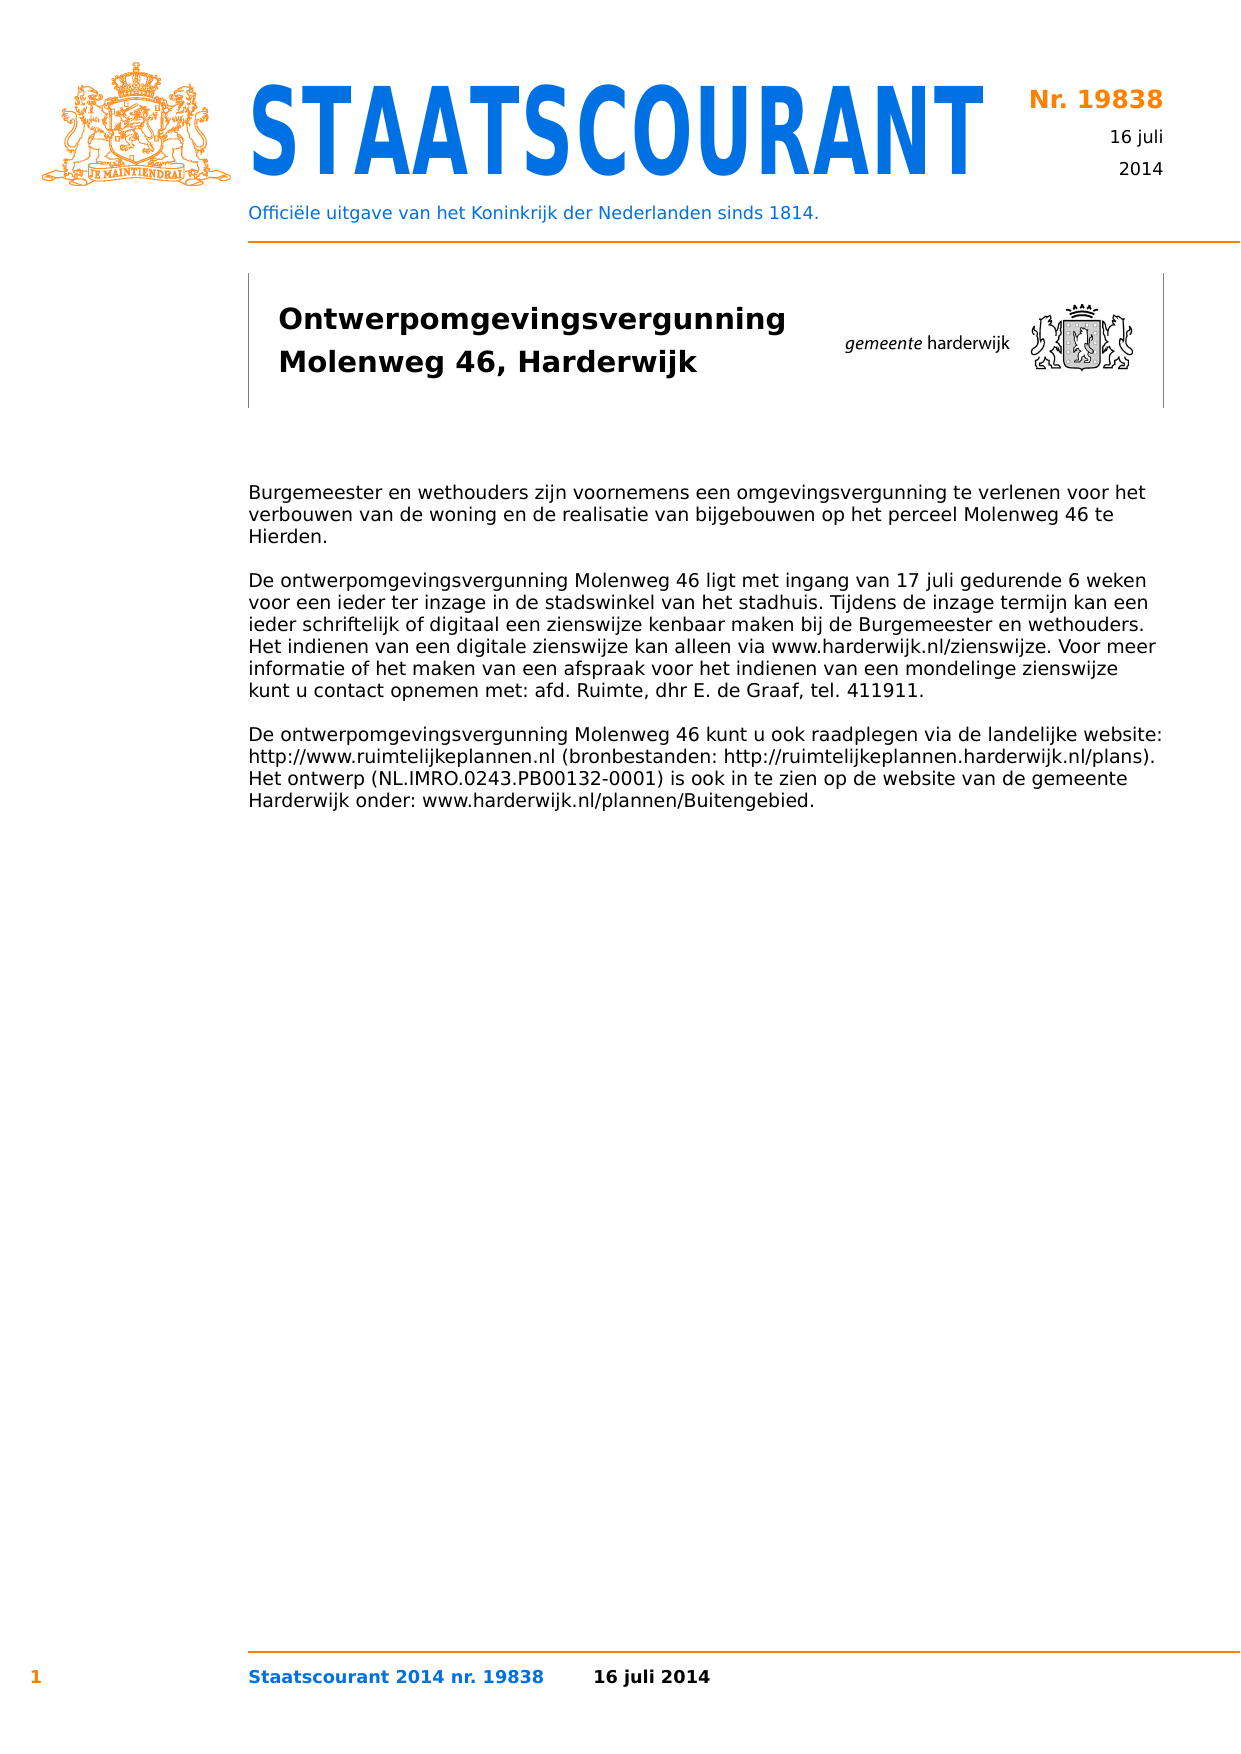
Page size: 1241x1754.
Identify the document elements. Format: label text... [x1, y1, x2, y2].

table_cell Officiële uitgave van het Koninkrijk der Nederlanden sinds 1814. [248, 203, 1240, 241]
text De ontwerpomgevingsvergunning Molenweg 46 ligt met ingang van 17 juli gedurende 6 weken voor een ieder ter inzage in de stadswinkel van het stadhuis. Tijdens de inzage termijn kan een ieder schriftelijk of digitaal een zienswijze kenbaar maken bij de Burgemeester en wethouders. Het indienen van een digitale zienswijze kan alleen via www.harderwijk.nl/zienswijze. Voor meer informatie of het maken van een afspraak voor het indienen van een mondelinge zienswijze kunt u contact opnemen met: afd. Ruimte, dhr E. de Graaf, tel. 411911. [248, 570, 1163, 702]
text Burgemeester en wethouders zijn voornemens een omgevingsvergunning te verlenen voor het verbouwen van de woning en de realisatie van bijgebouwen op het perceel Molenweg 46 te Hierden. [248, 482, 1163, 548]
table_header STAATSCOURANT [248, 62, 998, 203]
table_cell 16 juli [998, 121, 1240, 153]
picture [844, 302, 1134, 374]
table_header Nr. 19838 [998, 62, 1240, 121]
subtitle Ontwerpomgevingsvergunning Molenweg 46, Harderwijk [249, 273, 1163, 408]
table_header [25, 62, 248, 241]
table_cell 2014 [998, 153, 1240, 203]
picture [41, 62, 231, 186]
text De ontwerpomgevingsvergunning Molenweg 46 kunt u ook raadplegen via de landelijke website: http://www.ruimtelijkeplannen.nl (bronbestanden: http://ruimtelijkeplannen.harderwijk.nl/plans). Het ontwerp (NL.IMRO.0243.PB00132-0001) is ook in te zien op de website van de gemeente Harderwijk onder: www.harderwijk.nl/plannen/Buitengebied. [248, 724, 1163, 812]
